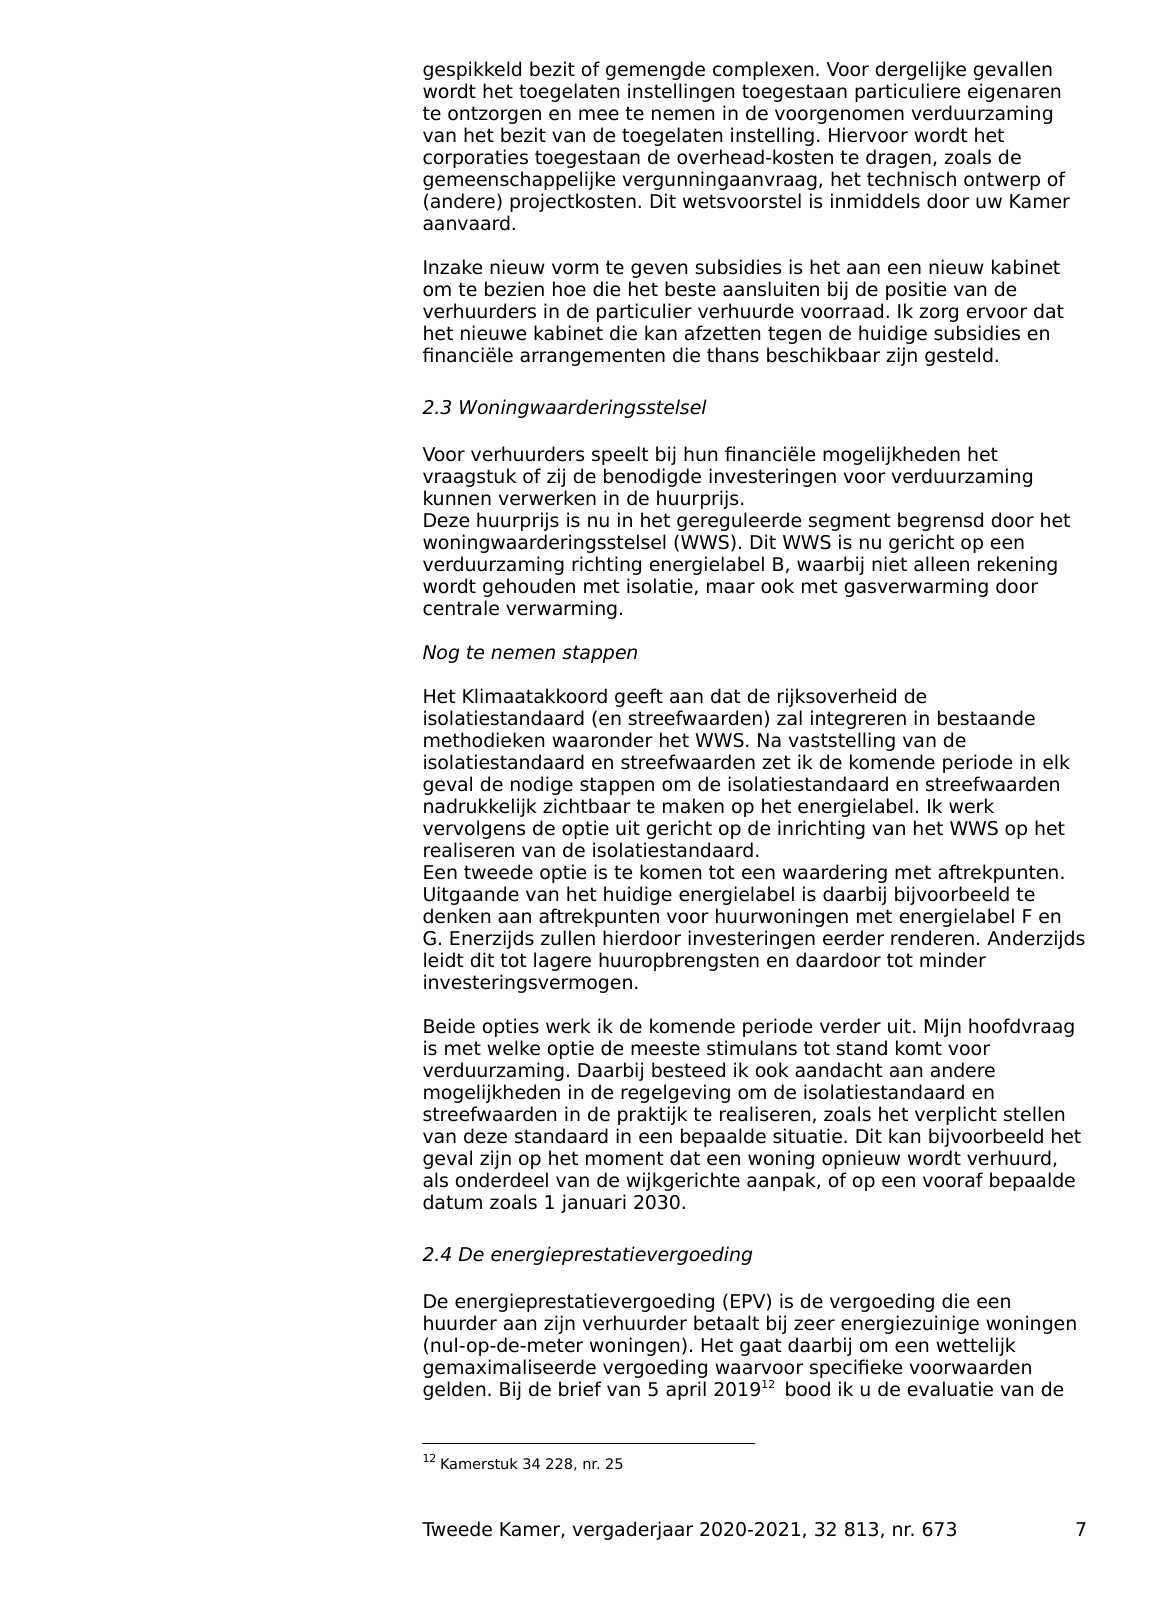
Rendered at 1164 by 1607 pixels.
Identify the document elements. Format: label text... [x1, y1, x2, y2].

text De energieprestatievergoeding (EPV) is de vergoeding die een huurder aan zijn verhuurder betaalt bij zeer energiezuinige woningen (nul-op-de-meter woningen). Het gaat daarbij om een wettelijk gemaximaliseerde vergoeding waarvoor specifieke voorwaarden gelden. Bij de brief van 5 april 2019 bood ik u de evaluatie van de [422, 1291, 1087, 1401]
text gespikkeld bezit of gemengde complexen. Voor dergelijke gevallen wordt het toegelaten instellingen toegestaan particuliere eigenaren te ontzorgen en mee te nemen in de voorgenomen verduurzaming van het bezit van de toegelaten instelling. Hiervoor wordt het corporaties toegestaan de overhead-kosten te dragen, zoals de gemeenschappelijke vergunningaanvraag, het technisch ontwerp of (andere) projectkosten. Dit wetsvoorstel is inmiddels door uw Kamer aanvaard. [422, 59, 1087, 235]
subtitle 2.3 Woningwaarderingsstelsel [422, 397, 1087, 419]
text Kamerstuk 34 228, nr. 25 [422, 1452, 1087, 1474]
text Deze huurprijs is nu in het gereguleerde segment begrensd door het woningwaarderingsstelsel (WWS). Dit WWS is nu gericht op een verduurzaming richting energielabel B, waarbij niet alleen rekening wordt gehouden met isolatie, maar ook met gasverwarming door centrale verwarming. [422, 510, 1087, 620]
text Voor verhuurders speelt bij hun financiële mogelijkheden het vraagstuk of zij de benodigde investeringen voor verduurzaming kunnen verwerken in de huurprijs. [422, 444, 1087, 510]
text Beide opties werk ik de komende periode verder uit. Mijn hoofdvraag is met welke optie de meeste stimulans tot stand komt voor verduurzaming. Daarbij besteed ik ook aandacht aan andere mogelijkheden in de regelgeving om de isolatiestandaard en streefwaarden in de praktijk te realiseren, zoals het verplicht stellen van deze standaard in een bepaalde situatie. Dit kan bijvoorbeeld het geval zijn op het moment dat een woning opnieuw wordt verhuurd, als onderdeel van de wijkgerichte aanpak, of op een vooraf bepaalde datum zoals 1 januari 2030. [422, 1016, 1087, 1214]
subtitle 2.4 De energieprestatievergoeding [422, 1244, 1087, 1266]
text Een tweede optie is te komen tot een waardering met aftrekpunten. Uitgaande van het huidige energielabel is daarbij bijvoorbeeld te denken aan aftrekpunten voor huurwoningen met energielabel F en G. Enerzijds zullen hierdoor investeringen eerder renderen. Anderzijds leidt dit tot lagere huuropbrengsten en daardoor tot minder investeringsvermogen. [422, 862, 1087, 994]
text Inzake nieuw vorm te geven subsidies is het aan een nieuw kabinet om te bezien hoe die het beste aansluiten bij de positie van de verhuurders in de particulier verhuurde voorraad. Ik zorg ervoor dat het nieuwe kabinet die kan afzetten tegen de huidige subsidies en financiële arrangementen die thans beschikbaar zijn gesteld. [422, 257, 1087, 367]
text Het Klimaatakkoord geeft aan dat de rijksoverheid de isolatiestandaard (en streefwaarden) zal integreren in bestaande methodieken waaronder het WWS. Na vaststelling van de isolatiestandaard en streefwaarden zet ik de komende periode in elk geval de nodige stappen om de isolatiestandaard en streefwaarden nadrukkelijk zichtbaar te maken op het energielabel. Ik werk vervolgens de optie uit gericht op de inrichting van het WWS op het realiseren van de isolatiestandaard. [422, 686, 1087, 862]
subtitle Nog te nemen stappen [422, 642, 1087, 664]
